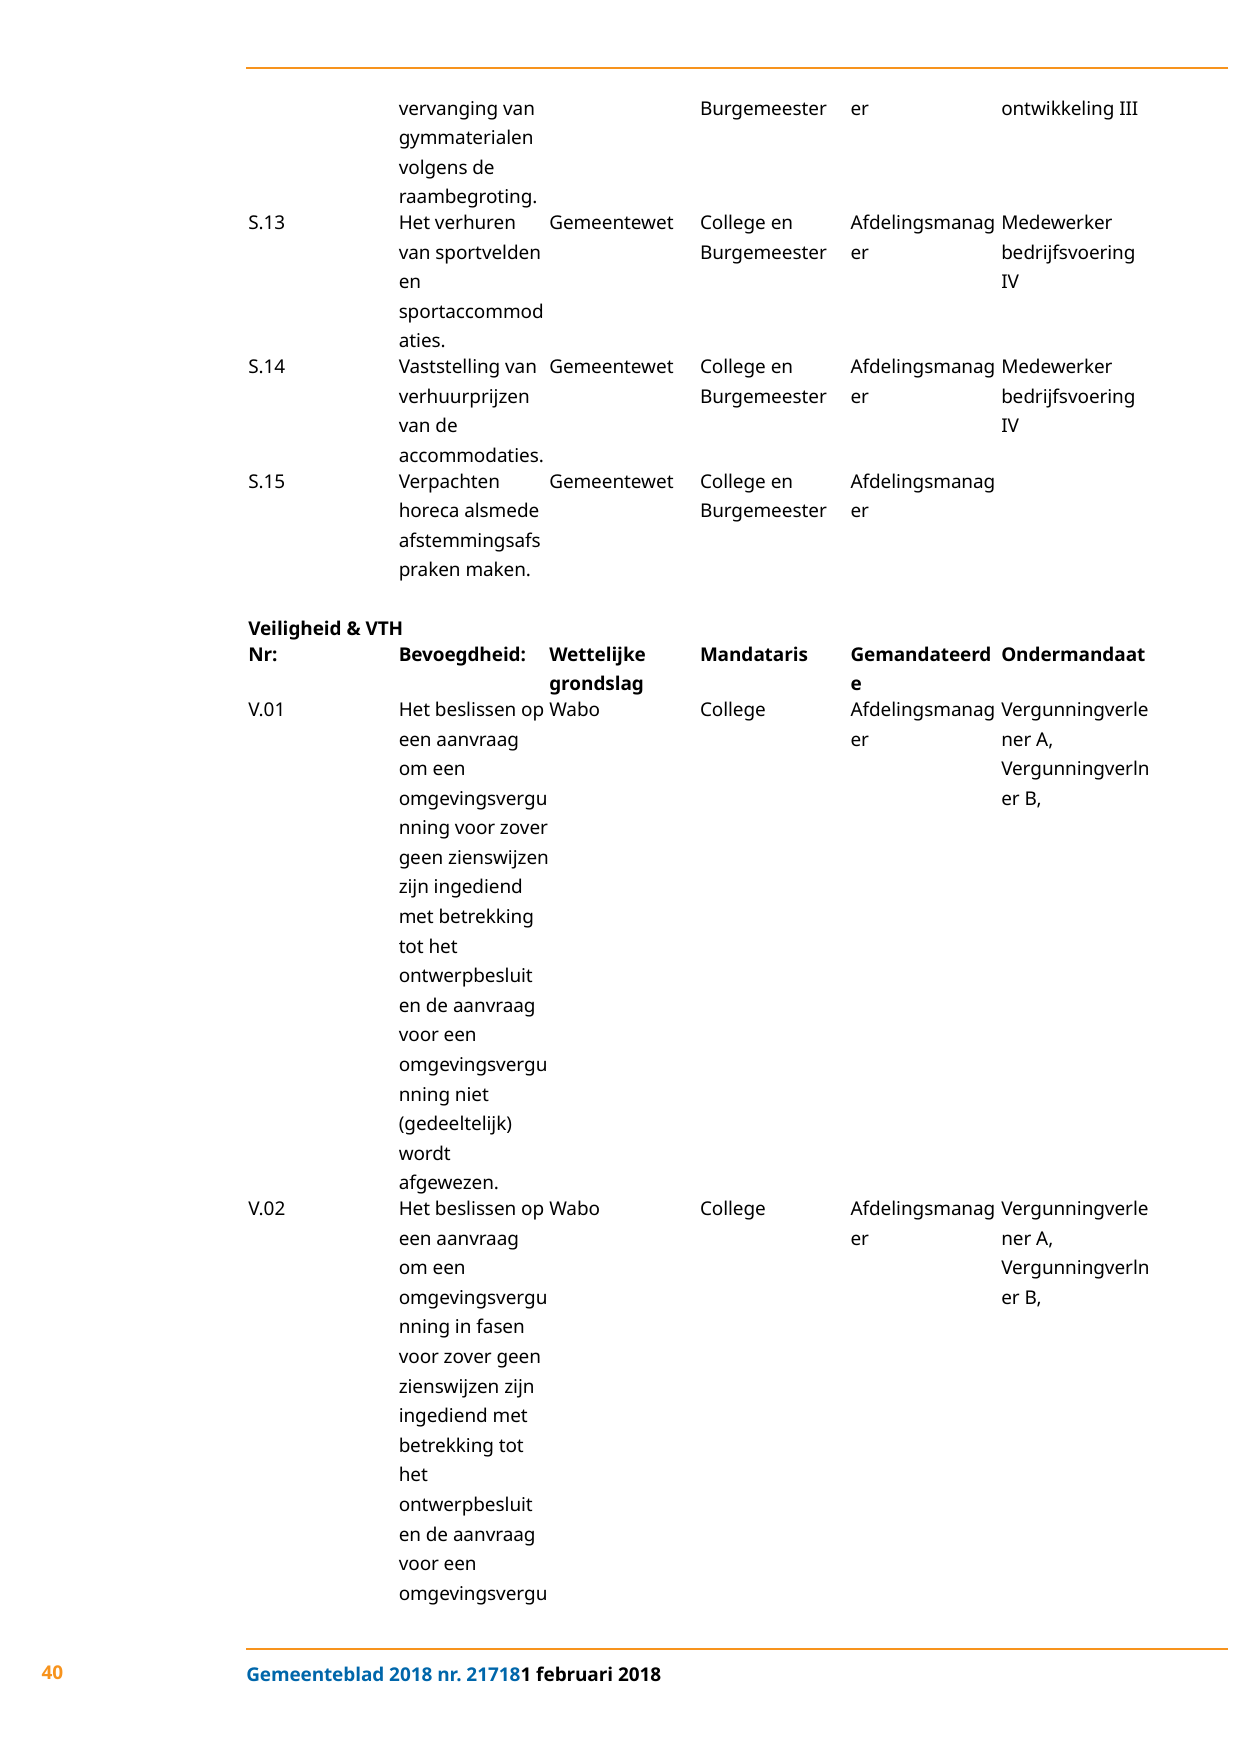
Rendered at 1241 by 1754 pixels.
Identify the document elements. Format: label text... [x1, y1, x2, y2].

table_cell [549, 95, 700, 209]
table_cell Het verhuren van sportvelden en sportaccommodaties. [399, 209, 549, 353]
table_cell Gemeentewet [549, 468, 700, 582]
table_cell Vergunningverlener A, Vergunningverlner B, [1001, 1195, 1152, 1606]
table_cell Gemeentewet [549, 353, 700, 468]
table_cell College en Burgemeester [700, 468, 850, 582]
table_cell S.15 [248, 468, 398, 582]
table_cell Mandataris [700, 641, 850, 696]
table_cell [1001, 468, 1152, 582]
table_cell College en Burgemeester [700, 209, 850, 353]
table_cell Gemandateerde [850, 641, 1001, 696]
table_cell Afdelingsmanager [850, 468, 1001, 582]
table_cell Burgemeester [700, 95, 850, 209]
table_cell Wettelijke grondslag [549, 641, 700, 696]
table_cell Afdelingsmanager [850, 696, 1001, 1195]
table_cell College [700, 1195, 850, 1606]
table_cell Afdelingsmanager [850, 209, 1001, 353]
table_cell Wabo [549, 1195, 700, 1606]
table_cell Gemeentewet [549, 209, 700, 353]
table_cell V.01 [248, 696, 398, 1195]
picture [41, 47, 231, 172]
table_cell College en Burgemeester [700, 353, 850, 468]
table_header Veiligheid & VTH [248, 615, 1152, 641]
table_cell College [700, 696, 850, 1195]
table_cell Verpachten horeca alsmede afstemmingsafspraken maken. [399, 468, 549, 582]
table_cell Afdelingsmanager [850, 353, 1001, 468]
table_cell Medewerker bedrijfsvoering IV [1001, 209, 1152, 353]
table_cell Nr: [248, 641, 398, 696]
table_cell Afdelingsmanager [850, 1195, 1001, 1606]
table_cell Bevoegdheid: [399, 641, 549, 696]
table_cell Medewerker bedrijfsvoering IV [1001, 353, 1152, 468]
table_cell ontwikkeling III [1001, 95, 1152, 209]
table_cell Vaststelling van verhuurprijzen van de accommodaties. [399, 353, 549, 468]
table_cell S.14 [248, 353, 398, 468]
table_cell S.13 [248, 209, 398, 353]
table_cell V.02 [248, 1195, 398, 1606]
table_cell Ondermandaat [1001, 641, 1152, 696]
table_cell Het beslissen op een aanvraag om een omgevingsvergunning in fasen voor zover geen zienswijzen zijn ingediend met betrekking tot het ontwerpbesluit en de aanvraag voor een omgevingsvergu [399, 1195, 549, 1606]
table_cell [248, 95, 398, 209]
table_cell Wabo [549, 696, 700, 1195]
table_cell vervanging van gymmaterialen volgens de raambegroting. [399, 95, 549, 209]
table_cell er [850, 95, 1001, 209]
table_cell Het beslissen op een aanvraag om een omgevingsvergunning voor zover geen zienswijzen zijn ingediend met betrekking tot het ontwerpbesluit en de aanvraag voor een omgevingsvergunning niet (gedeeltelijk) wordt afgewezen. [399, 696, 549, 1195]
table_cell Vergunningverlener A, Vergunningverlner B, [1001, 696, 1152, 1195]
